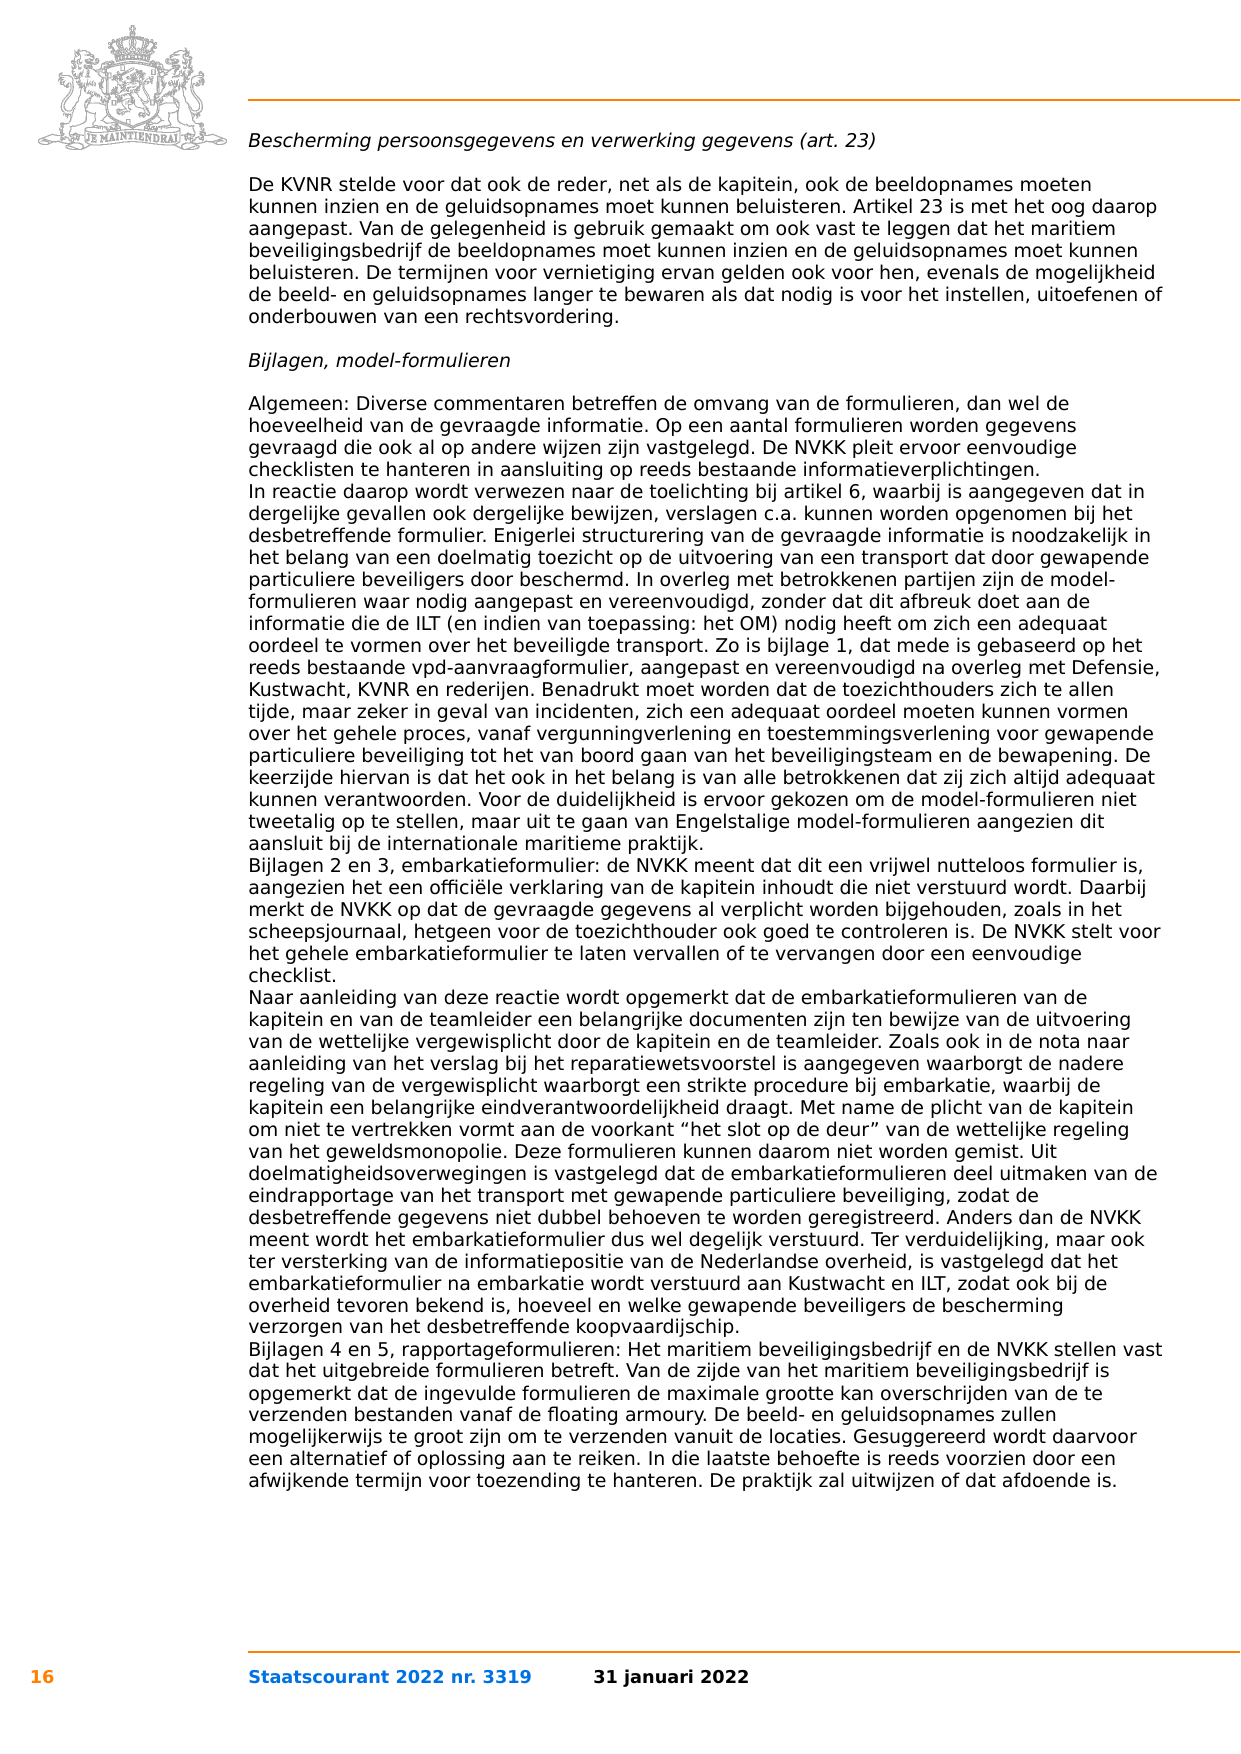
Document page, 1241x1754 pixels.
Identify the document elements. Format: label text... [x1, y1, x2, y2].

text Algemeen: Diverse commentaren betreffen de omvang van de formulieren, dan wel de hoeveelheid van de gevraagde informatie. Op een aantal formulieren worden gegevens gevraagd die ook al op andere wijzen zijn vastgelegd. De NVKK pleit ervoor eenvoudige checklisten te hanteren in aansluiting op reeds bestaande informatieverplichtingen. [248, 393, 1163, 481]
text Bijlagen 2 en 3, embarkatieformulier: de NVKK meent dat dit een vrijwel nutteloos formulier is, aangezien het een officiële verklaring van de kapitein inhoudt die niet verstuurd wordt. Daarbij merkt de NVKK op dat de gevraagde gegevens al verplicht worden bijgehouden, zoals in het scheepsjournaal, hetgeen voor de toezichthouder ook goed te controleren is. De NVKK stelt voor het gehele embarkatieformulier te laten vervallen of te vervangen door een eenvoudige checklist. [248, 855, 1163, 987]
text Naar aanleiding van deze reactie wordt opgemerkt dat de embarkatieformulieren van de kapitein en van de teamleider een belangrijke documenten zijn ten bewijze van de uitvoering van de wettelijke vergewisplicht door de kapitein en de teamleider. Zoals ook in de nota naar aanleiding van het verslag bij het reparatiewetsvoorstel is aangegeven waarborgt de nadere regeling van de vergewisplicht waarborgt een strikte procedure bij embarkatie, waarbij de kapitein een belangrijke eindverantwoordelijkheid draagt. Met name de plicht van de kapitein om niet te vertrekken vormt aan de voorkant “het slot op de deur” van de wettelijke regeling van het geweldsmonopolie. Deze formulieren kunnen daarom niet worden gemist. Uit doelmatigheidsoverwegingen is vastgelegd dat de embarkatieformulieren deel uitmaken van de eindrapportage van het transport met gewapende particuliere beveiliging, zodat de desbetreffende gegevens niet dubbel behoeven te worden geregistreerd. Anders dan de NVKK meent wordt het embarkatieformulier dus wel degelijk verstuurd. Ter verduidelijking, maar ook ter versterking van de informatiepositie van de Nederlandse overheid, is vastgelegd dat het embarkatieformulier na embarkatie wordt verstuurd aan Kustwacht en ILT, zodat ook bij de overheid tevoren bekend is, hoeveel en welke gewapende beveiligers de bescherming verzorgen van het desbetreffende koopvaardijschip. [248, 987, 1163, 1338]
subtitle Bijlagen, model-formulieren [248, 349, 1163, 371]
picture [38, 25, 227, 150]
text De KVNR stelde voor dat ook de reder, net als de kapitein, ook de beeldopnames moeten kunnen inzien en de geluidsopnames moet kunnen beluisteren. Artikel 23 is met het oog daarop aangepast. Van de gelegenheid is gebruik gemaakt om ook vast te leggen dat het maritiem beveiligingsbedrijf de beeldopnames moet kunnen inzien en de geluidsopnames moet kunnen beluisteren. De termijnen voor vernietiging ervan gelden ook voor hen, evenals de mogelijkheid de beeld- en geluidsopnames langer te bewaren als dat nodig is voor het instellen, uitoefenen of onderbouwen van een rechtsvordering. [248, 174, 1163, 328]
subtitle Bescherming persoonsgegevens en verwerking gegevens (art. 23) [248, 130, 1163, 152]
text Bijlagen 4 en 5, rapportageformulieren: Het maritiem beveiligingsbedrijf en de NVKK stellen vast dat het uitgebreide formulieren betreft. Van de zijde van het maritiem beveiligingsbedrijf is opgemerkt dat de ingevulde formulieren de maximale grootte kan overschrijden van de te verzenden bestanden vanaf de floating armoury. De beeld- en geluidsopnames zullen mogelijkerwijs te groot zijn om te verzenden vanuit de locaties. Gesuggereerd wordt daarvoor een alternatief of oplossing aan te reiken. In die laatste behoefte is reeds voorzien door een afwijkende termijn voor toezending te hanteren. De praktijk zal uitwijzen of dat afdoende is. [248, 1338, 1163, 1492]
text In reactie daarop wordt verwezen naar de toelichting bij artikel 6, waarbij is aangegeven dat in dergelijke gevallen ook dergelijke bewijzen, verslagen c.a. kunnen worden opgenomen bij het desbetreffende formulier. Enigerlei structurering van de gevraagde informatie is noodzakelijk in het belang van een doelmatig toezicht op de uitvoering van een transport dat door gewapende particuliere beveiligers door beschermd. In overleg met betrokkenen partijen zijn de model-formulieren waar nodig aangepast en vereenvoudigd, zonder dat dit afbreuk doet aan de informatie die de ILT (en indien van toepassing: het OM) nodig heeft om zich een adequaat oordeel te vormen over het beveiligde transport. Zo is bijlage 1, dat mede is gebaseerd op het reeds bestaande vpd-aanvraagformulier, aangepast en vereenvoudigd na overleg met Defensie, Kustwacht, KVNR en rederijen. Benadrukt moet worden dat de toezichthouders zich te allen tijde, maar zeker in geval van incidenten, zich een adequaat oordeel moeten kunnen vormen over het gehele proces, vanaf vergunningverlening en toestemmingsverlening voor gewapende particuliere beveiliging tot het van boord gaan van het beveiligingsteam en de bewapening. De keerzijde hiervan is dat het ook in het belang is van alle betrokkenen dat zij zich altijd adequaat kunnen verantwoorden. Voor de duidelijkheid is ervoor gekozen om de model-formulieren niet tweetalig op te stellen, maar uit te gaan van Engelstalige model-formulieren aangezien dit aansluit bij de internationale maritieme praktijk. [248, 481, 1163, 855]
